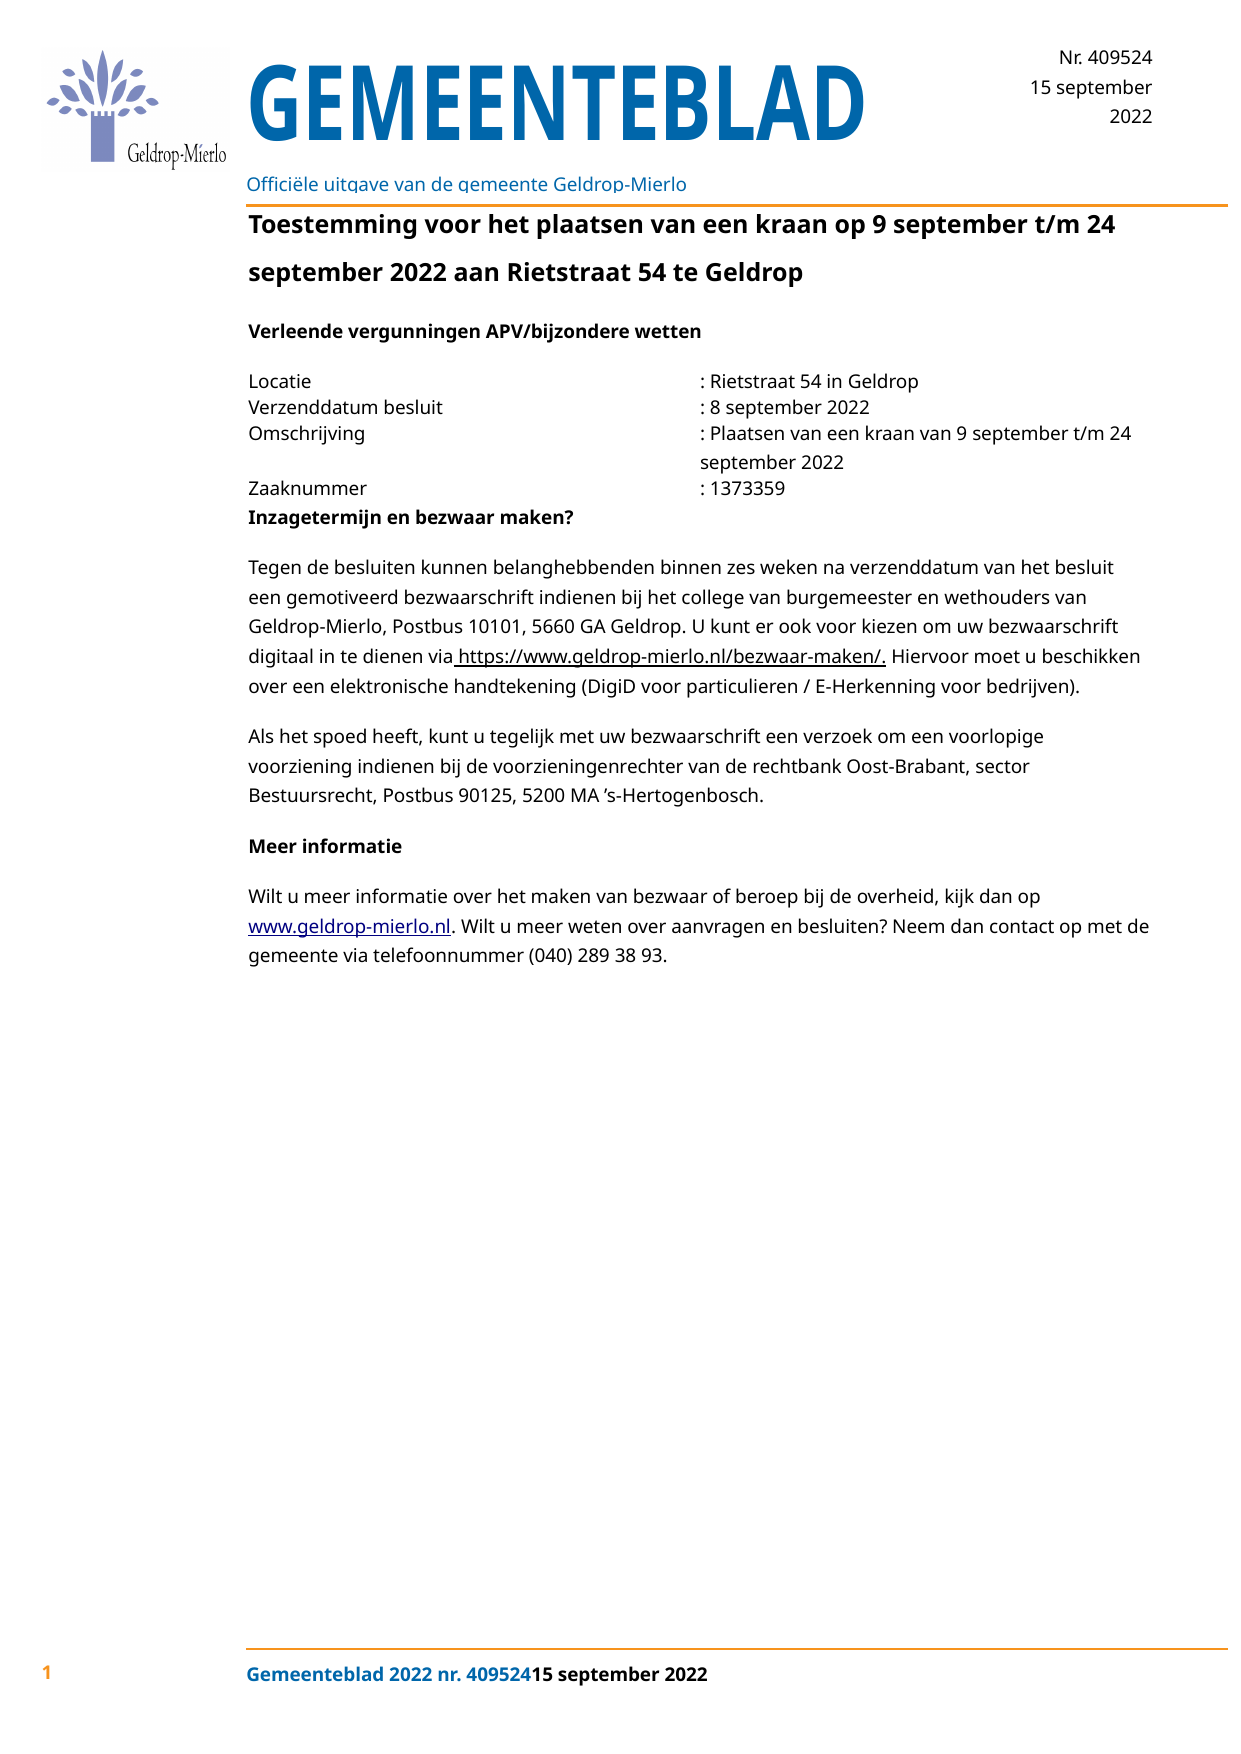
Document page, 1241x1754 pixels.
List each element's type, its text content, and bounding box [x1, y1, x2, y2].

table_cell Zaaknummer [248, 475, 700, 501]
picture [41, 47, 231, 172]
text Toestemming voor het plaatsen van een kraan op 9 september t/m 24 september 2022 aan Rietstraat 54 te Geldrop [248, 207, 1152, 288]
table_cell : 8 september 2022 [700, 394, 1152, 420]
text Inzagetermijn en bezwaar maken? [248, 504, 1152, 530]
table_cell : 1373359 [700, 475, 1152, 501]
text Meer informatie [248, 833, 1152, 859]
table_header Locatie [248, 369, 700, 394]
table_cell : Plaatsen van een kraan van 9 september t/m 24 september 2022 [700, 420, 1152, 475]
table_header : Rietstraat 54 in Geldrop [700, 369, 1152, 394]
table_cell Verzenddatum besluit [248, 394, 700, 420]
table_cell Omschrijving [248, 420, 700, 475]
text Wilt u meer informatie over het maken van bezwaar of beroep bij de overheid, kijk dan op www.geldrop-mierlo.nl. Wilt u meer weten over aanvragen en besluiten? Neem dan contact op met de gemeente via telefoonnummer (040) 289 38 93. [248, 883, 1152, 968]
text Als het spoed heeft, kunt u tegelijk met uw bezwaarschrift een verzoek om een voorlopige voorziening indienen bij de voorzieningenrechter van de rechtbank Oost-Brabant, sector Bestuursrecht, Postbus 90125, 5200 MA ’s-Hertogenbosch. [248, 723, 1152, 808]
text Tegen de besluiten kunnen belanghebbenden binnen zes weken na verzenddatum van het besluit een gemotiveerd bezwaarschrift indienen bij het college van burgemeester en wethouders van Geldrop-Mierlo, Postbus 10101, 5660 GA Geldrop. U kunt er ook voor kiezen om uw bezwaarschrift digitaal in te dienen via https://www.geldrop-mierlo.nl/bezwaar-maken/. Hiervoor moet u beschikken over een elektronische handtekening (DigiD voor particulieren / E-Herkenning voor bedrijven). [248, 554, 1152, 699]
text Verleende vergunningen APV/bijzondere wetten [248, 318, 1152, 344]
